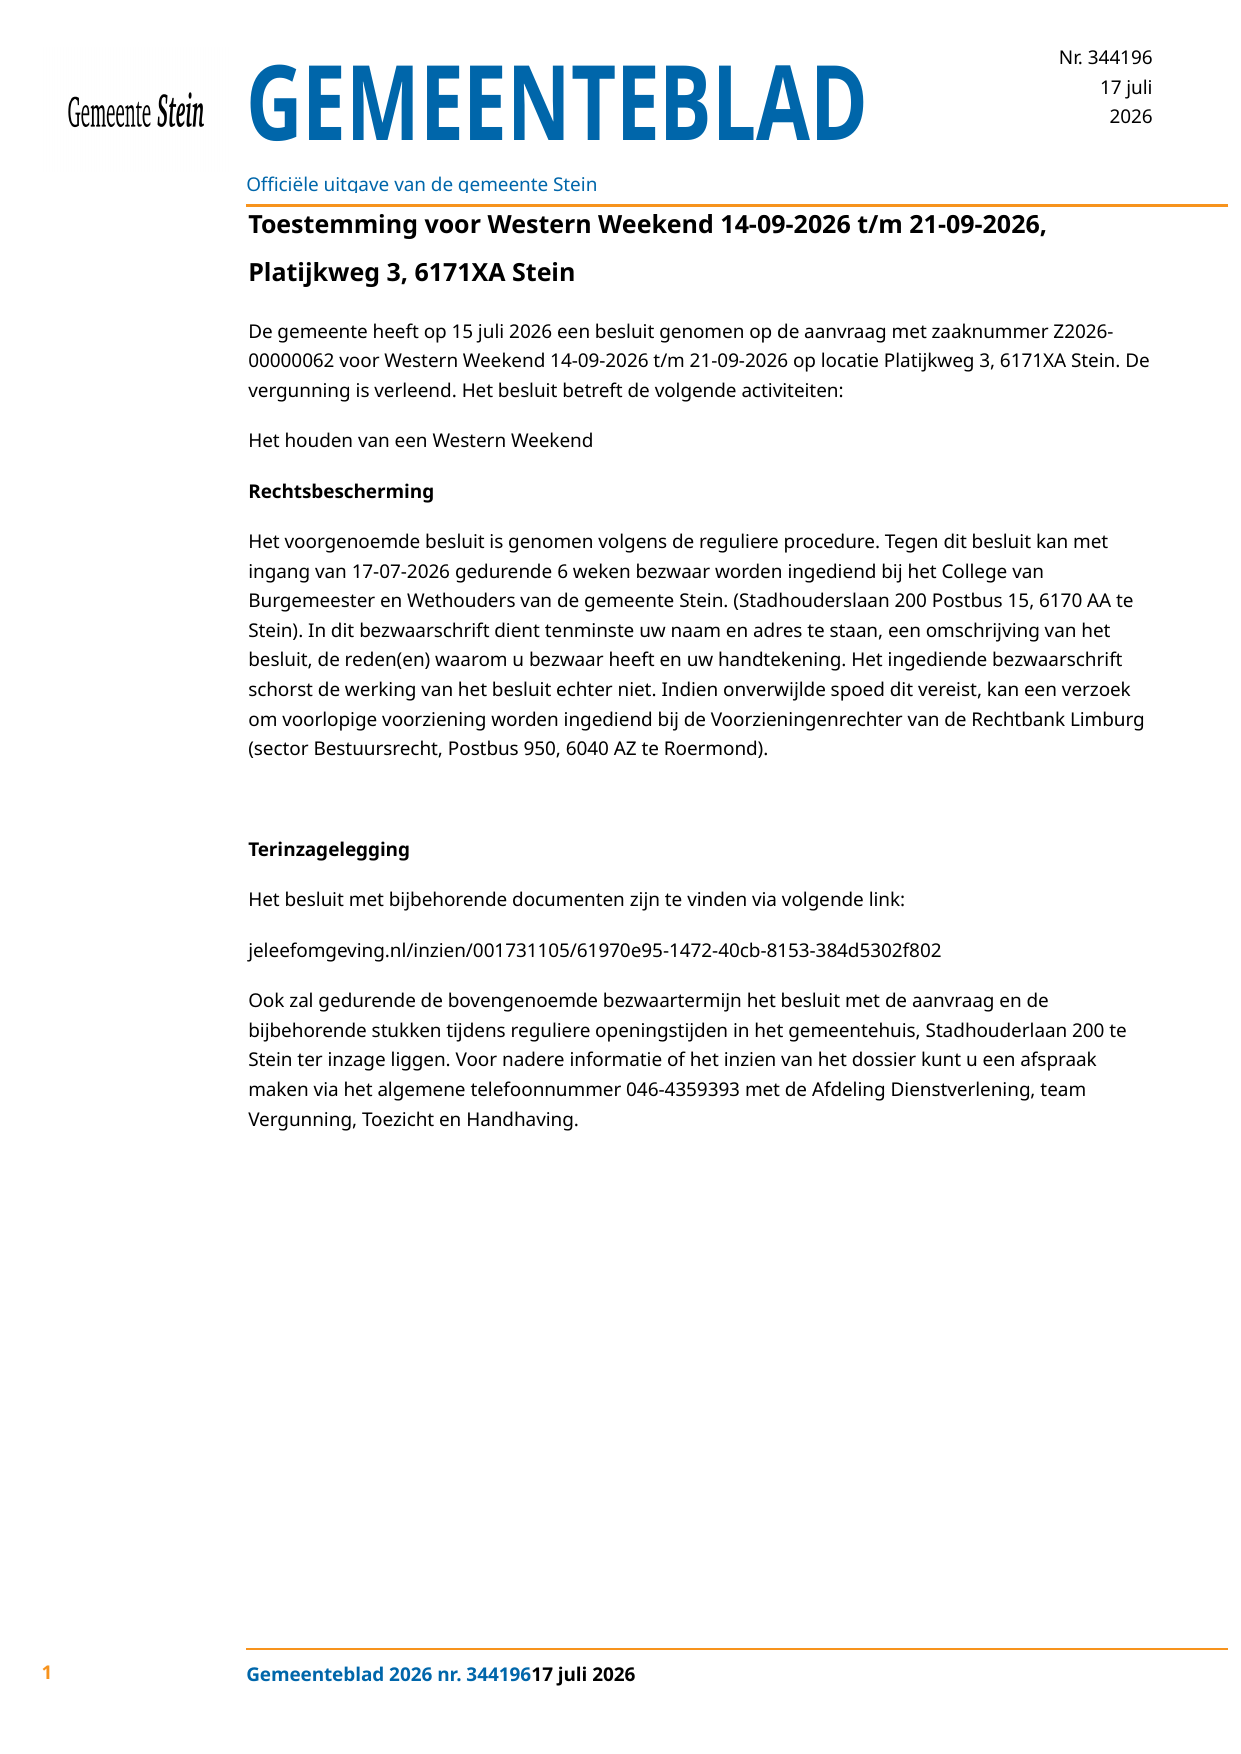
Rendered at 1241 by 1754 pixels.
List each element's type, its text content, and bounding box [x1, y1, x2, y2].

text Toestemming voor Western Weekend 14-09-2026 t/m 21-09-2026, Platijkweg 3, 6171XA Stein [248, 207, 1152, 288]
text Ook zal gedurende de bovengenoemde bezwaartermijn het besluit met de aanvraag en de bijbehorende stukken tijdens reguliere openingstijden in het gemeentehuis, Stadhouderlaan 200 te Stein ter inzage liggen. Voor nadere informatie of het inzien van het dossier kunt u een afspraak maken via het algemene telefoonnummer 046-4359393 met de Afdeling Dienstverlening, team Vergunning, Toezicht en Handhaving. [248, 987, 1152, 1132]
text Het voorgenoemde besluit is genomen volgens de reguliere procedure. Tegen dit besluit kan met ingang van 17-07-2026 gedurende 6 weken bezwaar worden ingediend bij het College van Burgemeester en Wethouders van de gemeente Stein. (Stadhouderslaan 200 Postbus 15, 6170 AA te Stein). In dit bezwaarschrift dient tenminste uw naam en adres te staan, een omschrijving van het besluit, de reden(en) waarom u bezwaar heeft en uw handtekening. Het ingediende bezwaarschrift schorst de werking van het besluit echter niet. Indien onverwijlde spoed dit vereist, kan een verzoek om voorlopige voorziening worden ingediend bij de Voorzieningenrechter van de Rechtbank Limburg (sector Bestuursrecht, Postbus 950, 6040 AZ te Roermond). [248, 528, 1152, 761]
text Rechtsbescherming [248, 478, 1152, 504]
text Het houden van een Western Weekend [248, 427, 1152, 453]
picture [41, 47, 231, 172]
text Terinzagelegging [248, 836, 1152, 862]
text De gemeente heeft op 15 juli 2026 een besluit genomen op de aanvraag met zaaknummer Z2026-00000062 voor Western Weekend 14-09-2026 t/m 21-09-2026 op locatie Platijkweg 3, 6171XA Stein. De vergunning is verleend. Het besluit betreft de volgende activiteiten: [248, 318, 1152, 403]
text jeleefomgeving.nl/inzien/001731105/61970e95-1472-40cb-8153-384d5302f802 [248, 937, 1152, 963]
text Het besluit met bijbehorende documenten zijn te vinden via volgende link: [248, 887, 1152, 912]
